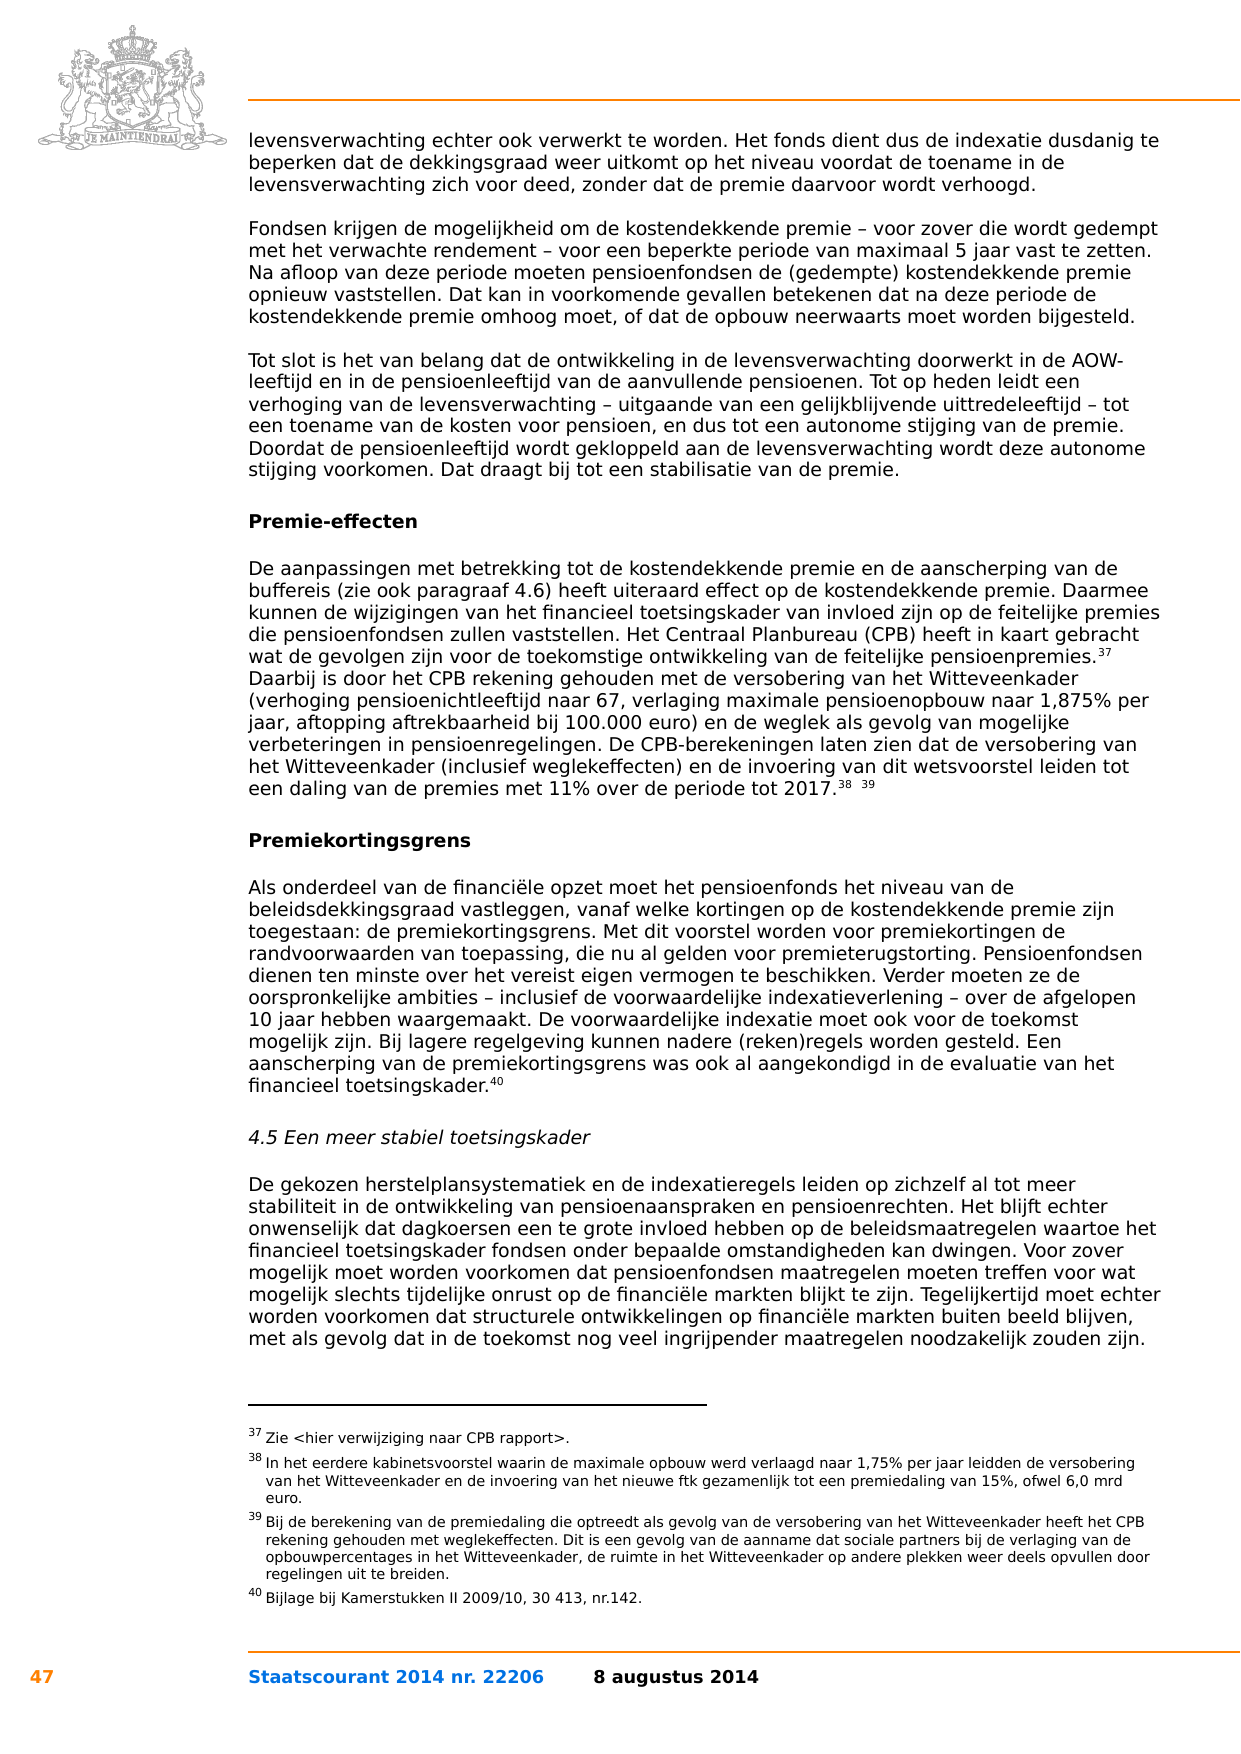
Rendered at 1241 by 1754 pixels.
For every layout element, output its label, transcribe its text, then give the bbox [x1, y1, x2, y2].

text Als onderdeel van de financiële opzet moet het pensioenfonds het niveau van de beleidsdekkingsgraad vastleggen, vanaf welke kortingen op de kostendekkende premie zijn toegestaan: de premiekortingsgrens. Met dit voorstel worden voor premiekortingen de randvoorwaarden van toepassing, die nu al gelden voor premieterugstorting. Pensioenfondsen dienen ten minste over het vereist eigen vermogen te beschikken. Verder moeten ze de oorspronkelijke ambities – inclusief de voorwaardelijke indexatieverlening – over de afgelopen 10 jaar hebben waargemaakt. De voorwaardelijke indexatie moet ook voor de toekomst mogelijk zijn. Bij lagere regelgeving kunnen nadere (reken)regels worden gesteld. Een aanscherping van de premiekortingsgrens was ook al aangekondigd in de evaluatie van het financieel toetsingskader. [248, 877, 1163, 1097]
text Bijlage bij Kamerstukken II 2009/10, 30 413, nr.142. [248, 1586, 1163, 1608]
text De aanpassingen met betrekking tot de kostendekkende premie en de aanscherping van de buffereis (zie ook paragraaf 4.6) heeft uiteraard effect op de kostendekkende premie. Daarmee kunnen de wijzigingen van het financieel toetsingskader van invloed zijn op de feitelijke premies die pensioenfondsen zullen vaststellen. Het Centraal Planbureau (CPB) heeft in kaart gebracht wat de gevolgen zijn voor de toekomstige ontwikkeling van de feitelijke pensioenpremies. Daarbij is door het CPB rekening gehouden met de versobering van het Witteveenkader (verhoging pensioenichtleeftijd naar 67, verlaging maximale pensioenopbouw naar 1,875% per jaar, aftopping aftrekbaarheid bij 100.000 euro) en de weglek als gevolg van mogelijke verbeteringen in pensioenregelingen. De CPB-berekeningen laten zien dat de versobering van het Witteveenkader (inclusief weglekeffecten) en de invoering van dit wetsvoorstel leiden tot een daling van de premies met 11% over de periode tot 2017. [248, 558, 1163, 800]
text Tot slot is het van belang dat de ontwikkeling in de levensverwachting doorwerkt in de AOW-leeftijd en in de pensioenleeftijd van de aanvullende pensioenen. Tot op heden leidt een verhoging van de levensverwachting – uitgaande van een gelijkblijvende uittredeleeftijd – tot een toename van de kosten voor pensioen, en dus tot een autonome stijging van de premie. Doordat de pensioenleeftijd wordt gekloppeld aan de levensverwachting wordt deze autonome stijging voorkomen. Dat draagt bij tot een stabilisatie van de premie. [248, 349, 1163, 481]
picture [38, 25, 227, 150]
text Bij de berekening van de premiedaling die optreedt als gevolg van de versobering van het Witteveenkader heeft het CPB rekening gehouden met weglekeffecten. Dit is een gevolg van de aanname dat sociale partners bij de verlaging van de opbouwpercentages in het Witteveenkader, de ruimte in het Witteveenkader op andere plekken weer deels opvullen door regelingen uit te breiden. [248, 1510, 1163, 1583]
subtitle Premiekortingsgrens [248, 830, 1163, 852]
text levensverwachting echter ook verwerkt te worden. Het fonds dient dus de indexatie dusdanig te beperken dat de dekkingsgraad weer uitkomt op het niveau voordat de toename in de levensverwachting zich voor deed, zonder dat de premie daarvoor wordt verhoogd. [248, 130, 1163, 196]
subtitle 4.5 Een meer stabiel toetsingskader [248, 1127, 1163, 1149]
text Zie <hier verwijziging naar CPB rapport>. [248, 1426, 1163, 1448]
text In het eerdere kabinetsvoorstel waarin de maximale opbouw werd verlaagd naar 1,75% per jaar leidden de versobering van het Witteveenkader en de invoering van het nieuwe ftk gezamenlijk tot een premiedaling van 15%, ofwel 6,0 mrd euro. [248, 1451, 1163, 1507]
text De gekozen herstelplansystematiek en de indexatieregels leiden op zichzelf al tot meer stabiliteit in de ontwikkeling van pensioenaanspraken en pensioenrechten. Het blijft echter onwenselijk dat dagkoersen een te grote invloed hebben op de beleidsmaatregelen waartoe het financieel toetsingskader fondsen onder bepaalde omstandigheden kan dwingen. Voor zover mogelijk moet worden voorkomen dat pensioenfondsen maatregelen moeten treffen voor wat mogelijk slechts tijdelijke onrust op de financiële markten blijkt te zijn. Tegelijkertijd moet echter worden voorkomen dat structurele ontwikkelingen op financiële markten buiten beeld blijven, met als gevolg dat in de toekomst nog veel ingrijpender maatregelen noodzakelijk zouden zijn. [248, 1174, 1163, 1350]
subtitle Premie-effecten [248, 511, 1163, 533]
text Fondsen krijgen de mogelijkheid om de kostendekkende premie – voor zover die wordt gedempt met het verwachte rendement – voor een beperkte periode van maximaal 5 jaar vast te zetten. Na afloop van deze periode moeten pensioenfondsen de (gedempte) kostendekkende premie opnieuw vaststellen. Dat kan in voorkomende gevallen betekenen dat na deze periode de kostendekkende premie omhoog moet, of dat de opbouw neerwaarts moet worden bijgesteld. [248, 218, 1163, 328]
